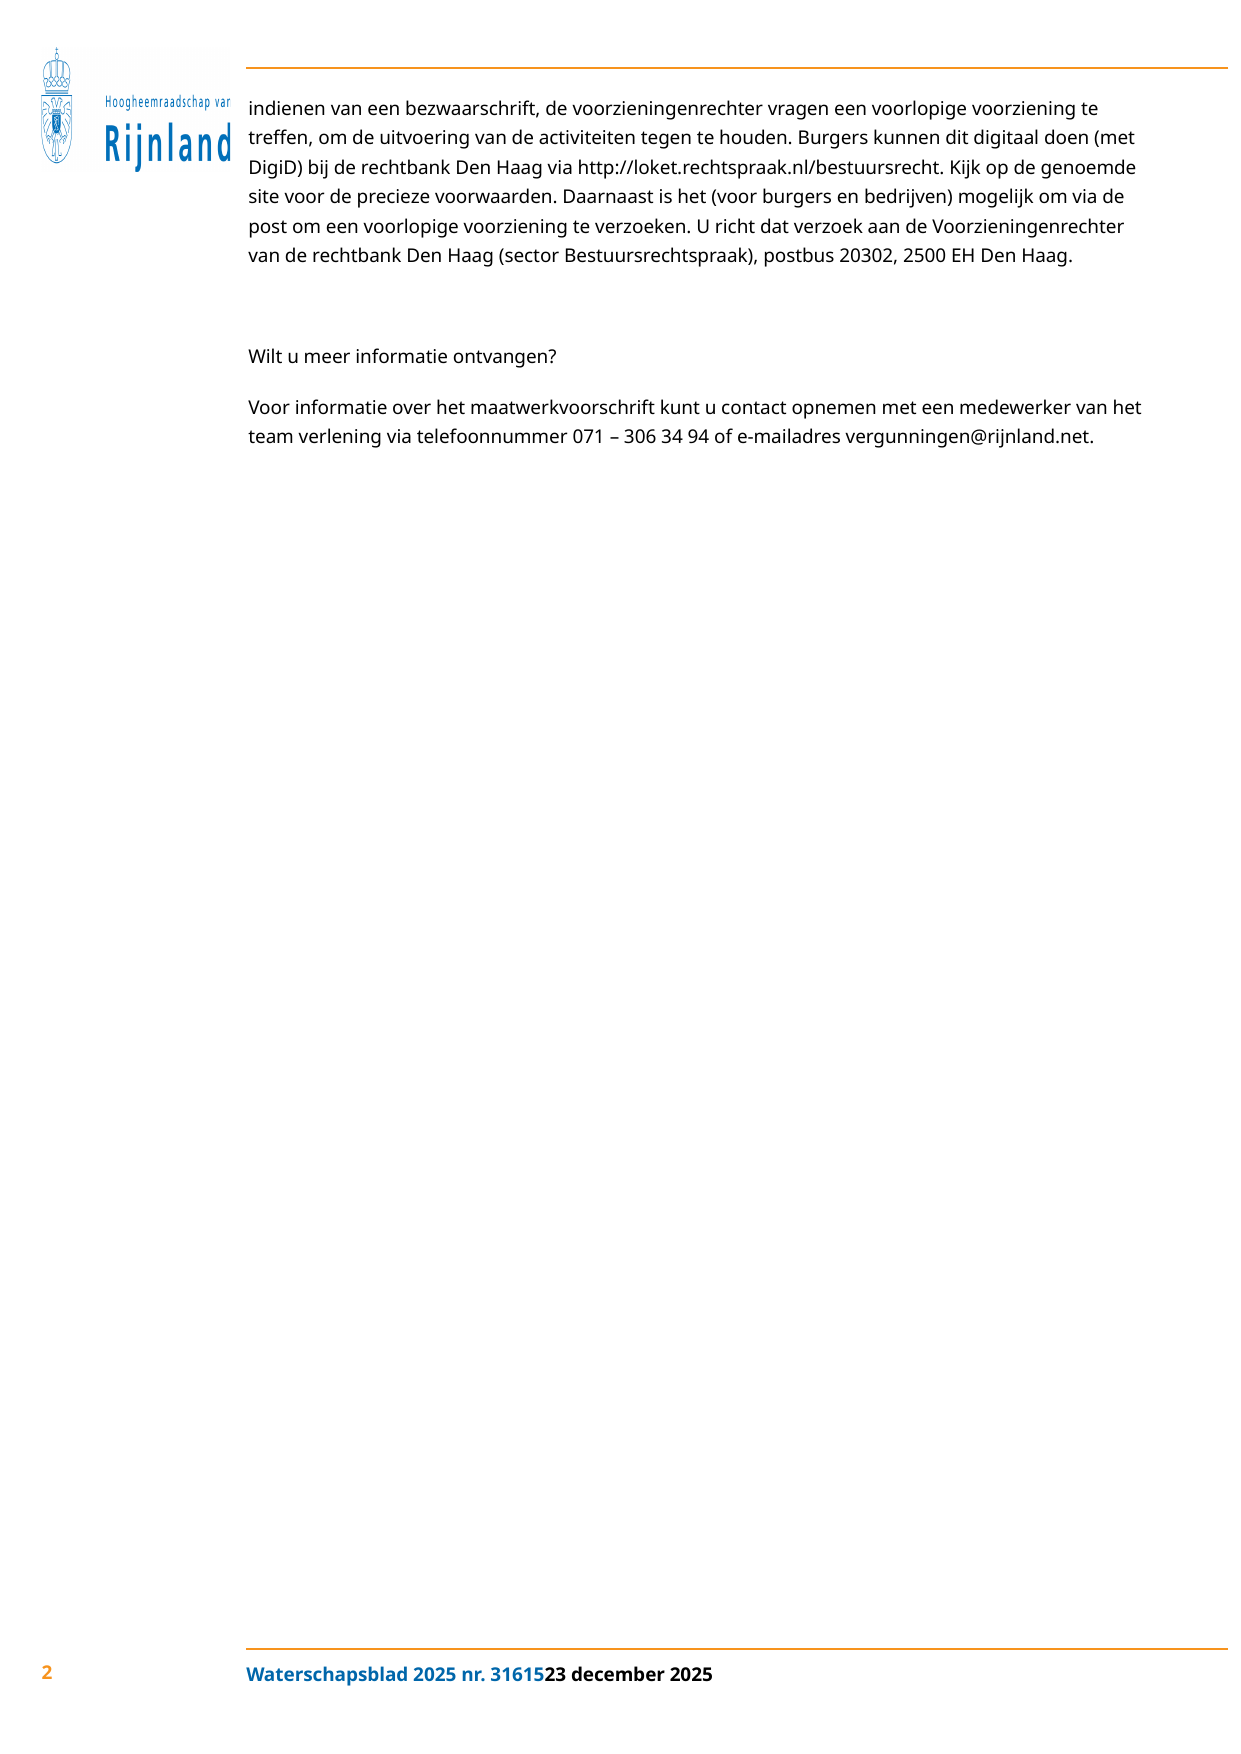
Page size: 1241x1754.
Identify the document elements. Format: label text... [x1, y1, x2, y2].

text indienen van een bezwaarschrift, de voorzieningenrechter vragen een voorlopige voorziening te treffen, om de uitvoering van de activiteiten tegen te houden. Burgers kunnen dit digitaal doen (met DigiD) bij de rechtbank Den Haag via http://loket.rechtspraak.nl/bestuursrecht. Kijk op de genoemde site voor de precieze voorwaarden. Daarnaast is het (voor burgers en bedrijven) mogelijk om via de post om een voorlopige voorziening te verzoeken. U richt dat verzoek aan de Voorzieningenrechter van de rechtbank Den Haag (sector Bestuursrechtspraak), postbus 20302, 2500 EH Den Haag. [248, 95, 1152, 268]
text Wilt u meer informatie ontvangen? [248, 343, 1152, 369]
text Voor informatie over het maatwerkvoorschrift kunt u contact opnemen met een medewerker van het team verlening via telefoonnummer 071 – 306 34 94 of e-mailadres vergunningen@rijnland.net. [248, 394, 1152, 449]
picture [41, 47, 231, 172]
